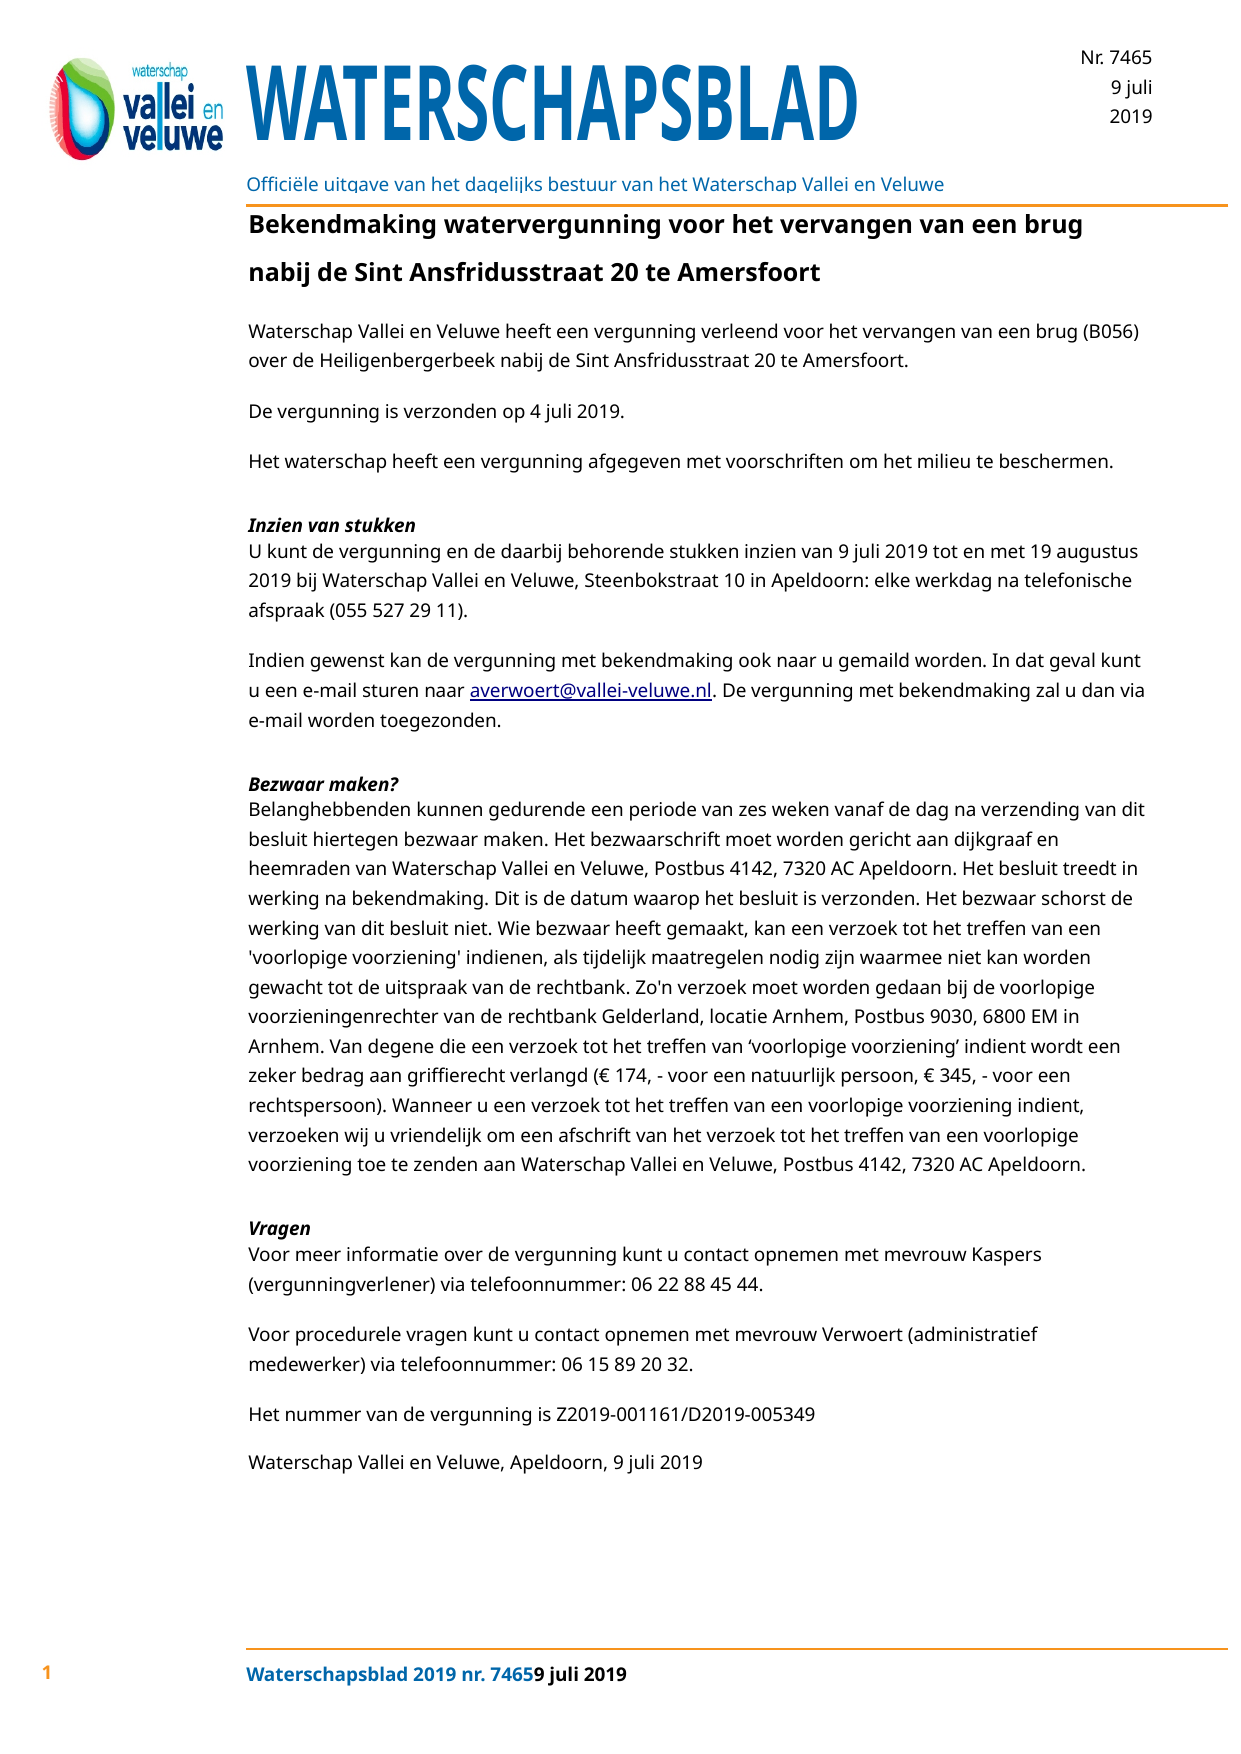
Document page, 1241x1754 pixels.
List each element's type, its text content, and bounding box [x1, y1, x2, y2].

text U kunt de vergunning en de daarbij behorende stukken inzien van 9 juli 2019 tot en met 19 augustus 2019 bij Waterschap Vallei en Veluwe, Steenbokstraat 10 in Apeldoorn: elke werkdag na telefonische afspraak (055 527 29 11). [248, 538, 1152, 623]
text De vergunning is verzonden op 4 juli 2019. [248, 398, 1152, 424]
text Vragen [248, 1215, 1152, 1241]
text Indien gewenst kan de vergunning met bekendmaking ook naar u gemaild worden. In dat geval kunt u een e-mail sturen naar averwoert@vallei-veluwe.nl. De vergunning met bekendmaking zal u dan via e-mail worden toegezonden. [248, 648, 1152, 732]
text Inzien van stukken [248, 512, 1152, 538]
text Belanghebbenden kunnen gedurende een periode van zes weken vanaf de dag na verzending van dit besluit hiertegen bezwaar maken. Het bezwaarschrift moet worden gericht aan dijkgraaf en heemraden van Waterschap Vallei en Veluwe, Postbus 4142, 7320 AC Apeldoorn. Het besluit treedt in werking na bekendmaking. Dit is de datum waarop het besluit is verzonden. Het bezwaar schorst de werking van dit besluit niet. Wie bezwaar heeft gemaakt, kan een verzoek tot het treffen van een 'voorlopige voorziening' indienen, als tijdelijk maatregelen nodig zijn waarmee niet kan worden gewacht tot de uitspraak van de rechtbank. Zo'n verzoek moet worden gedaan bij de voorlopige voorzieningenrechter van de rechtbank Gelderland, locatie Arnhem, Postbus 9030, 6800 EM in Arnhem. Van degene die een verzoek tot het treffen van ‘voorlopige voorziening’ indient wordt een zeker bedrag aan griffierecht verlangd (€ 174, - voor een natuurlijk persoon, € 345, - voor een rechtspersoon). Wanneer u een verzoek tot het treffen van een voorlopige voorziening indient, verzoeken wij u vriendelijk om een afschrift van het verzoek tot het treffen van een voorlopige voorziening toe te zenden aan Waterschap Vallei en Veluwe, Postbus 4142, 7320 AC Apeldoorn. [248, 796, 1152, 1177]
text Waterschap Vallei en Veluwe heeft een vergunning verleend voor het vervangen van een brug (B056) over de Heiligenbergerbeek nabij de Sint Ansfridusstraat 20 te Amersfoort. [248, 318, 1152, 373]
text Bekendmaking watervergunning voor het vervangen van een brug nabij de Sint Ansfridusstraat 20 te Amersfoort [248, 207, 1152, 288]
text Voor meer informatie over de vergunning kunt u contact opnemen met mevrouw Kaspers (vergunningverlener) via telefoonnummer: 06 22 88 45 44. [248, 1241, 1152, 1296]
text Bezwaar maken? [248, 771, 1152, 796]
text Het waterschap heeft een vergunning afgegeven met voorschriften om het milieu te beschermen. [248, 448, 1152, 474]
text Voor procedurele vragen kunt u contact opnemen met mevrouw Verwoert (administratief medewerker) via telefoonnummer: 06 15 89 20 32. [248, 1321, 1152, 1376]
text Waterschap Vallei en Veluwe, Apeldoorn, 9 juli 2019 [248, 1449, 1152, 1475]
text Het nummer van de vergunning is Z2019-001161/D2019-005349 [248, 1401, 1152, 1427]
picture [41, 47, 231, 172]
